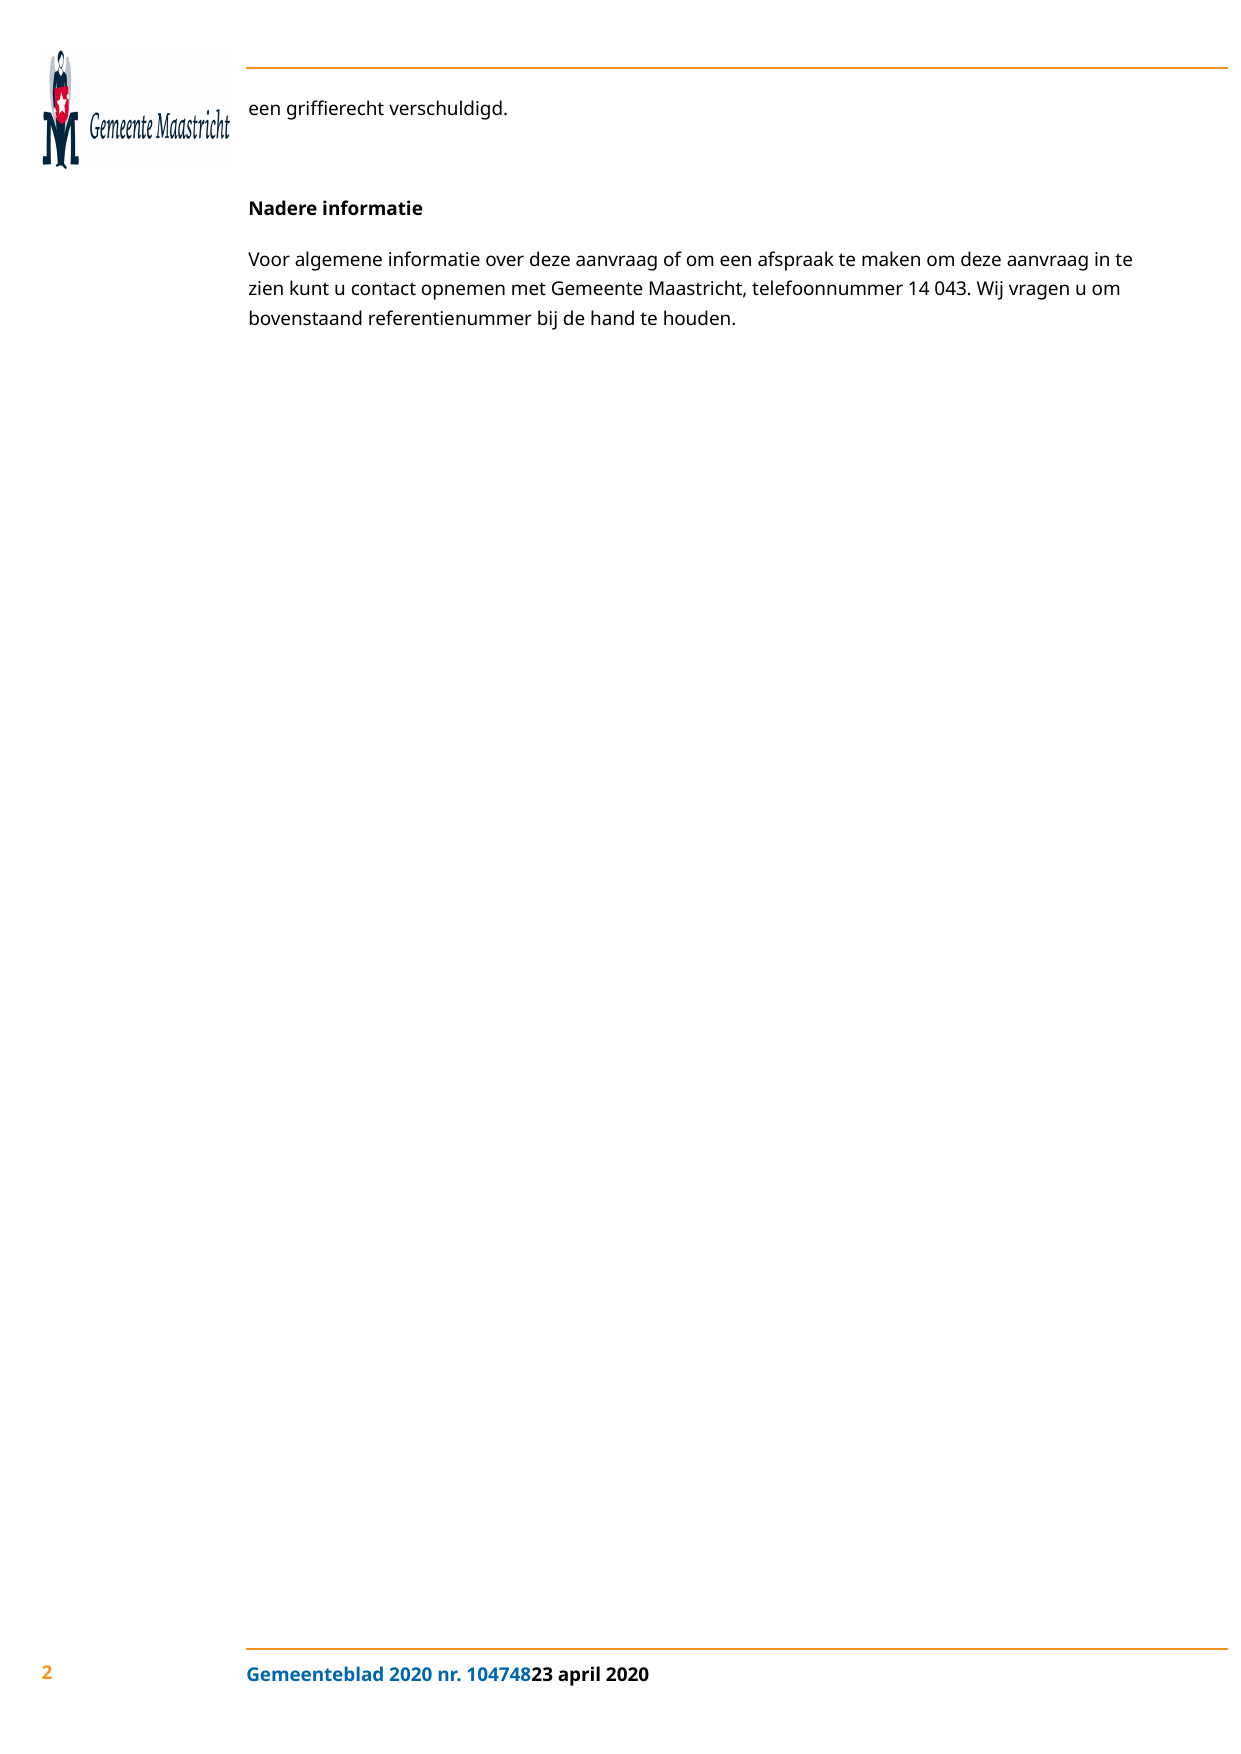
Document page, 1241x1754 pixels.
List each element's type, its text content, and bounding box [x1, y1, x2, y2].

text een griffierecht verschuldigd. [248, 95, 1152, 121]
picture [41, 47, 231, 172]
text Voor algemene informatie over deze aanvraag of om een afspraak te maken om deze aanvraag in te zien kunt u contact opnemen met Gemeente Maastricht, telefoonnummer 14 043. Wij vragen u om bovenstaand referentienummer bij de hand te houden. [248, 246, 1152, 331]
text Nadere informatie [248, 196, 1152, 221]
